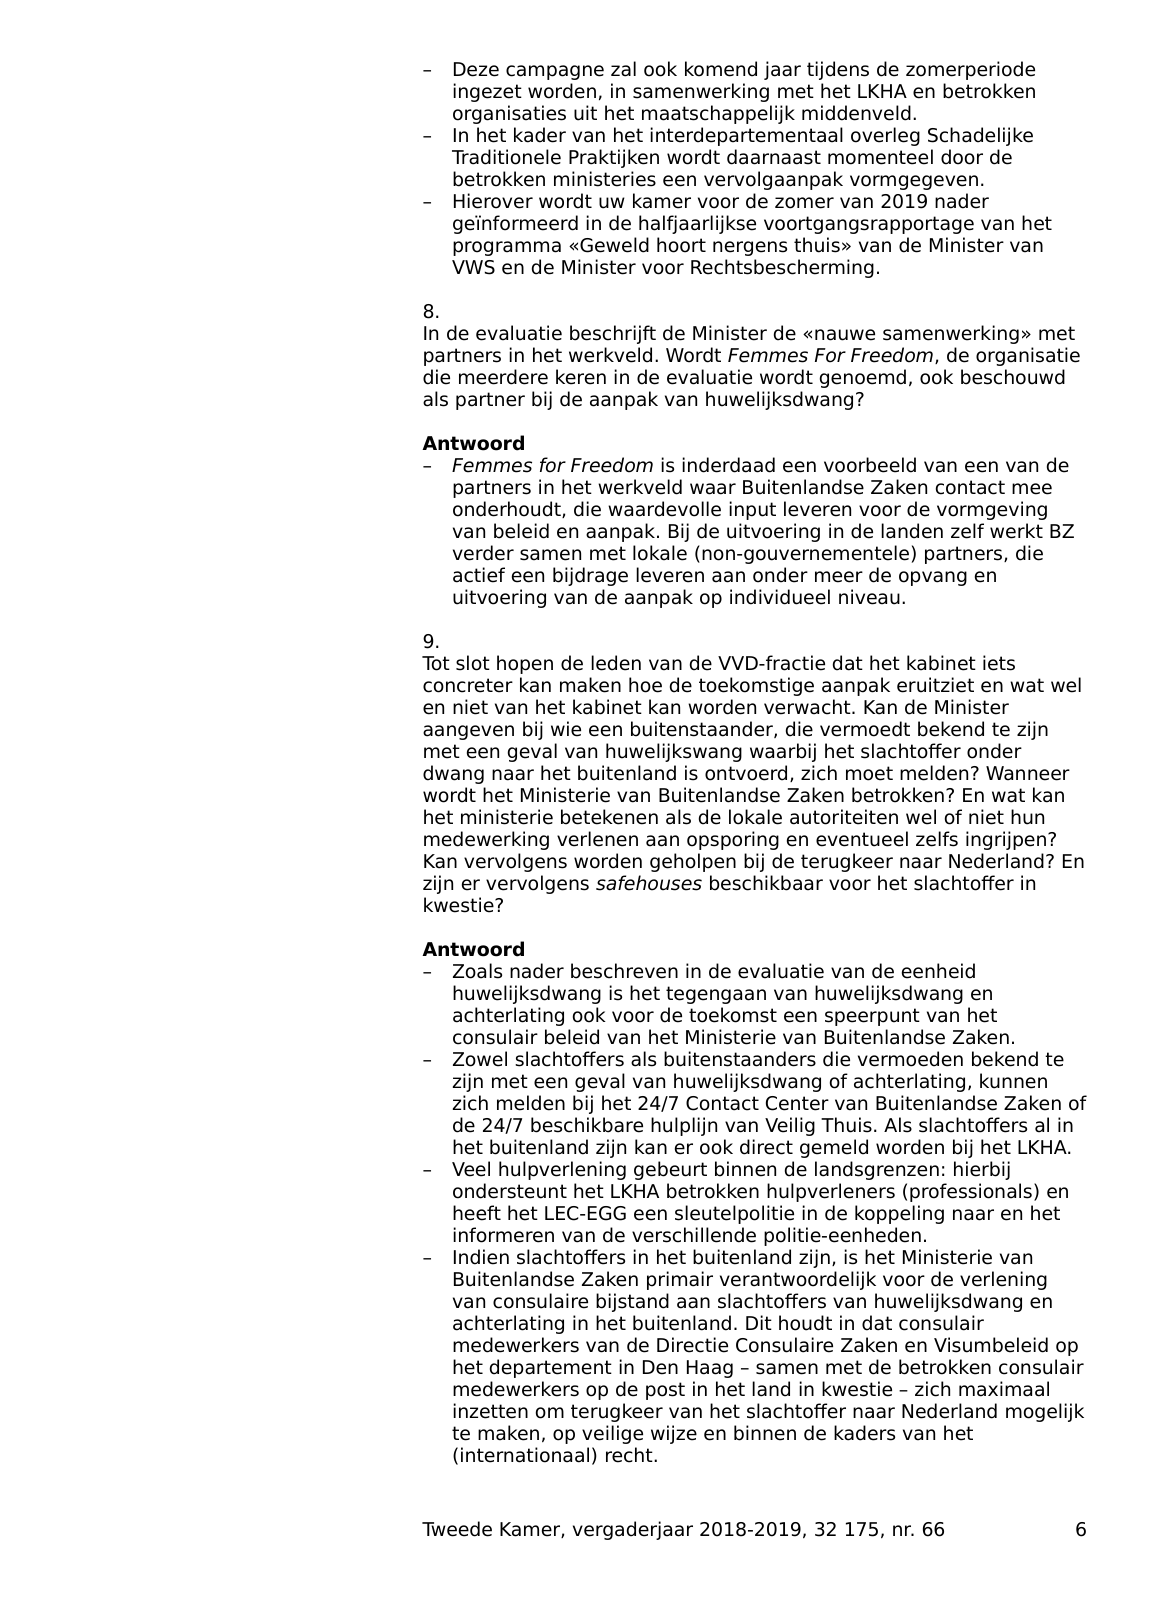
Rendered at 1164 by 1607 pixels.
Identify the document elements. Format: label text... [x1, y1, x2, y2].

text 9. [422, 631, 1087, 653]
text Antwoord [422, 939, 1087, 961]
text – In het kader van het interdepartementaal overleg Schadelijke Traditionele Praktijken wordt daarnaast momenteel door de betrokken ministeries een vervolgaanpak vormgegeven. [422, 125, 1087, 191]
text – Deze campagne zal ook komend jaar tijdens de zomerperiode ingezet worden, in samenwerking met het LKHA en betrokken organisaties uit het maatschappelijk middenveld. [422, 59, 1087, 125]
text – Femmes for Freedom is inderdaad een voorbeeld van een van de partners in het werkveld waar Buitenlandse Zaken contact mee onderhoudt, die waardevolle input leveren voor de vormgeving van beleid en aanpak. Bij de uitvoering in de landen zelf werkt BZ verder samen met lokale (non-gouvernementele) partners, die actief een bijdrage leveren aan onder meer de opvang en uitvoering van de aanpak op individueel niveau. [422, 455, 1087, 609]
text Tot slot hopen de leden van de VVD-fractie dat het kabinet iets concreter kan maken hoe de toekomstige aanpak eruitziet en wat wel en niet van het kabinet kan worden verwacht. Kan de Minister aangeven bij wie een buitenstaander, die vermoedt bekend te zijn met een geval van huwelijkswang waarbij het slachtoffer onder dwang naar het buitenland is ontvoerd, zich moet melden? Wanneer wordt het Ministerie van Buitenlandse Zaken betrokken? En wat kan het ministerie betekenen als de lokale autoriteiten wel of niet hun medewerking verlenen aan opsporing en eventueel zelfs ingrijpen? Kan vervolgens worden geholpen bij de terugkeer naar Nederland? En zijn er vervolgens safehouses beschikbaar voor het slachtoffer in kwestie? [422, 653, 1087, 917]
text Antwoord [422, 433, 1087, 455]
text 8. [422, 301, 1087, 323]
text – Zoals nader beschreven in de evaluatie van de eenheid huwelijksdwang is het tegengaan van huwelijksdwang en achterlating ook voor de toekomst een speerpunt van het consulair beleid van het Ministerie van Buitenlandse Zaken. [422, 961, 1087, 1049]
text – Veel hulpverlening gebeurt binnen de landsgrenzen: hierbij ondersteunt het LKHA betrokken hulpverleners (professionals) en heeft het LEC-EGG een sleutelpolitie in de koppeling naar en het informeren van de verschillende politie-eenheden. [422, 1159, 1087, 1247]
text In de evaluatie beschrijft de Minister de «nauwe samenwerking» met partners in het werkveld. Wordt Femmes For Freedom, de organisatie die meerdere keren in de evaluatie wordt genoemd, ook beschouwd als partner bij de aanpak van huwelijksdwang? [422, 323, 1087, 411]
text – Zowel slachtoffers als buitenstaanders die vermoeden bekend te zijn met een geval van huwelijksdwang of achterlating, kunnen zich melden bij het 24/7 Contact Center van Buitenlandse Zaken of de 24/7 beschikbare hulplijn van Veilig Thuis. Als slachtoffers al in het buitenland zijn kan er ook direct gemeld worden bij het LKHA. [422, 1049, 1087, 1159]
text – Hierover wordt uw kamer voor de zomer van 2019 nader geïnformeerd in de halfjaarlijkse voortgangsrapportage van het programma «Geweld hoort nergens thuis» van de Minister van VWS en de Minister voor Rechtsbescherming. [422, 191, 1087, 279]
text – Indien slachtoffers in het buitenland zijn, is het Ministerie van Buitenlandse Zaken primair verantwoordelijk voor de verlening van consulaire bijstand aan slachtoffers van huwelijksdwang en achterlating in het buitenland. Dit houdt in dat consulair medewerkers van de Directie Consulaire Zaken en Visumbeleid op het departement in Den Haag – samen met de betrokken consulair medewerkers op de post in het land in kwestie – zich maximaal inzetten om terugkeer van het slachtoffer naar Nederland mogelijk te maken, op veilige wijze en binnen de kaders van het (internationaal) recht. [422, 1247, 1087, 1467]
